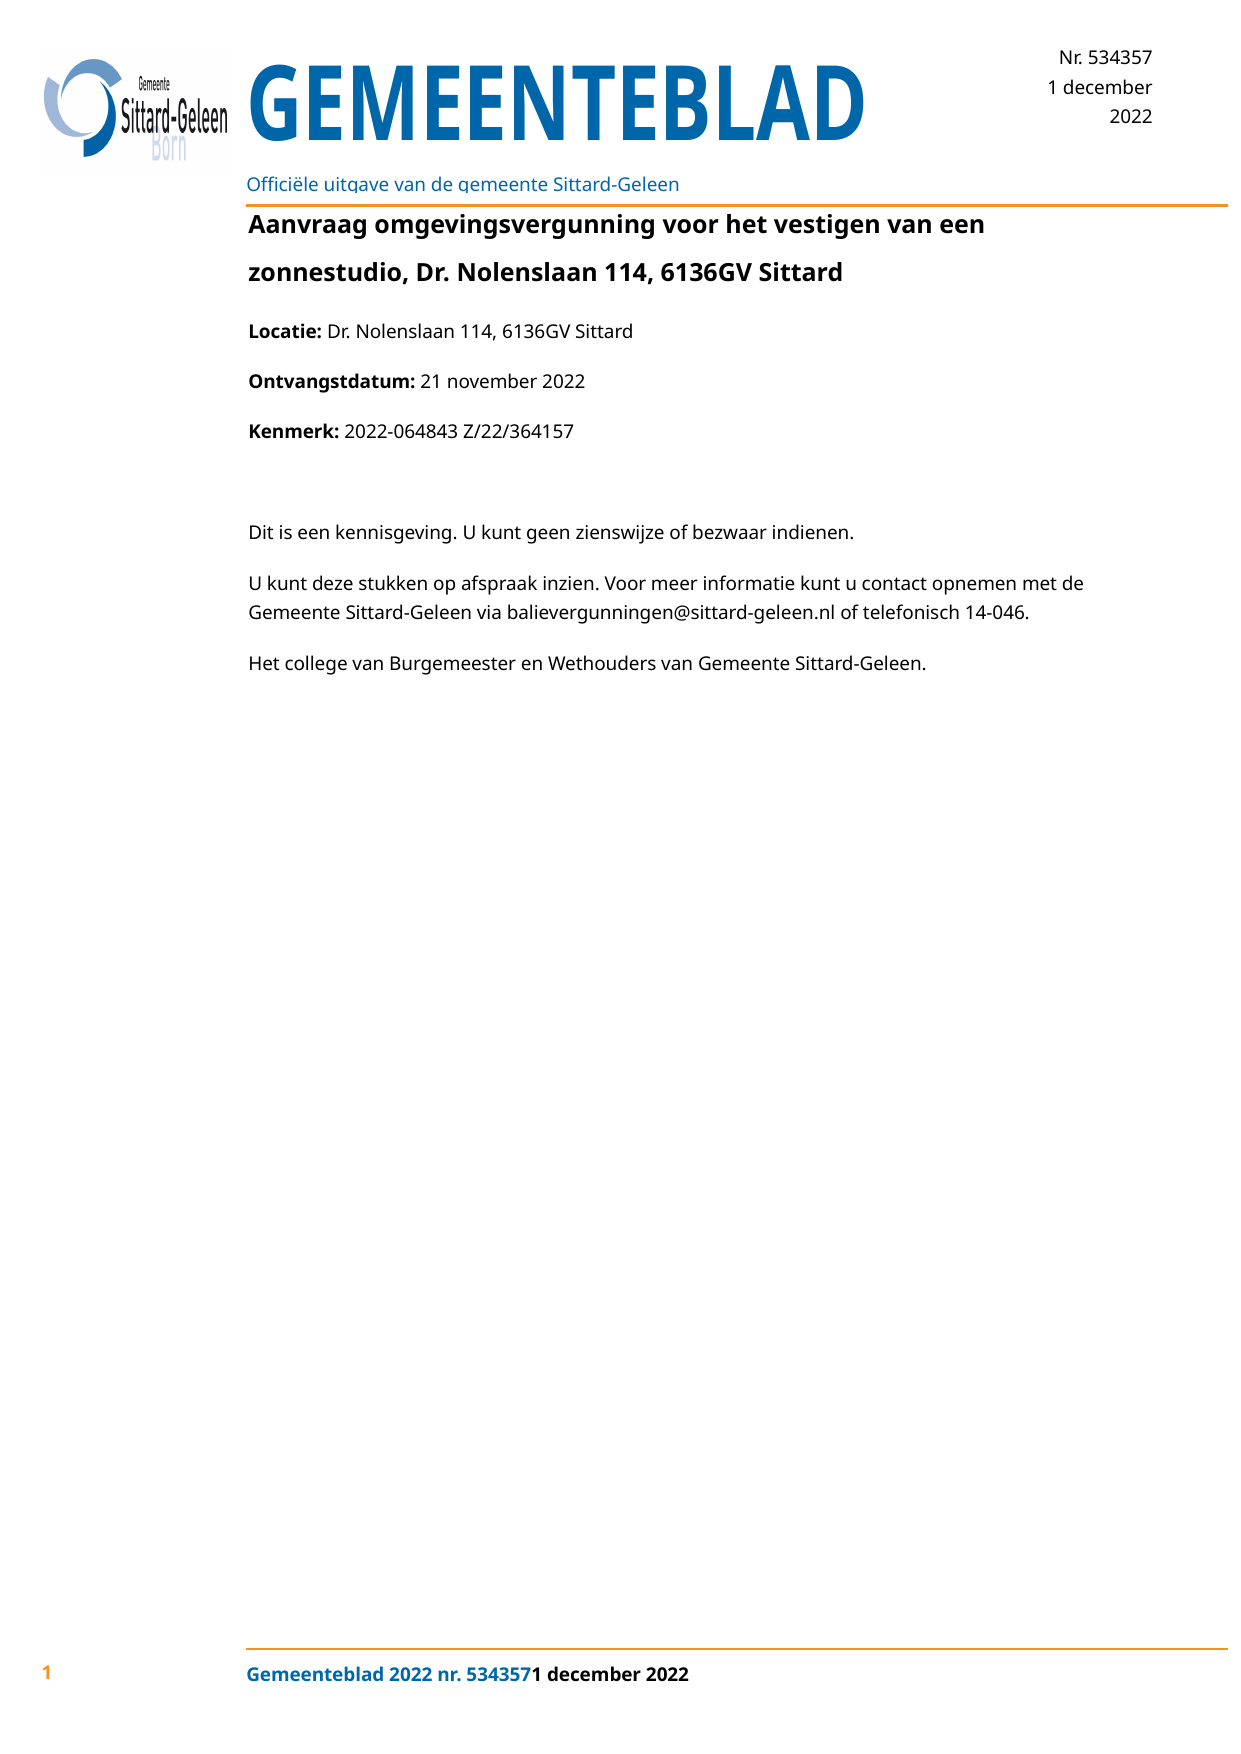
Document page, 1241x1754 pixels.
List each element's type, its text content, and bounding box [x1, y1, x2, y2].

text Aanvraag omgevingsvergunning voor het vestigen van een zonnestudio, Dr. Nolenslaan 114, 6136GV Sittard [248, 207, 1152, 288]
text Ontvangstdatum: 21 november 2022 [248, 368, 1152, 394]
text Locatie: Dr. Nolenslaan 114, 6136GV Sittard [248, 318, 1152, 344]
picture [41, 47, 231, 172]
text U kunt deze stukken op afspraak inzien. Voor meer informatie kunt u contact opnemen met de Gemeente Sittard-Geleen via balievergunningen@sittard-geleen.nl of telefonisch 14-046. [248, 570, 1152, 625]
text Dit is een kennisgeving. U kunt geen zienswijze of bezwaar indienen. [248, 519, 1152, 545]
text Kenmerk: 2022-064843 Z/22/364157 [248, 419, 1152, 444]
text Het college van Burgemeester en Wethouders van Gemeente Sittard-Geleen. [248, 650, 1152, 676]
